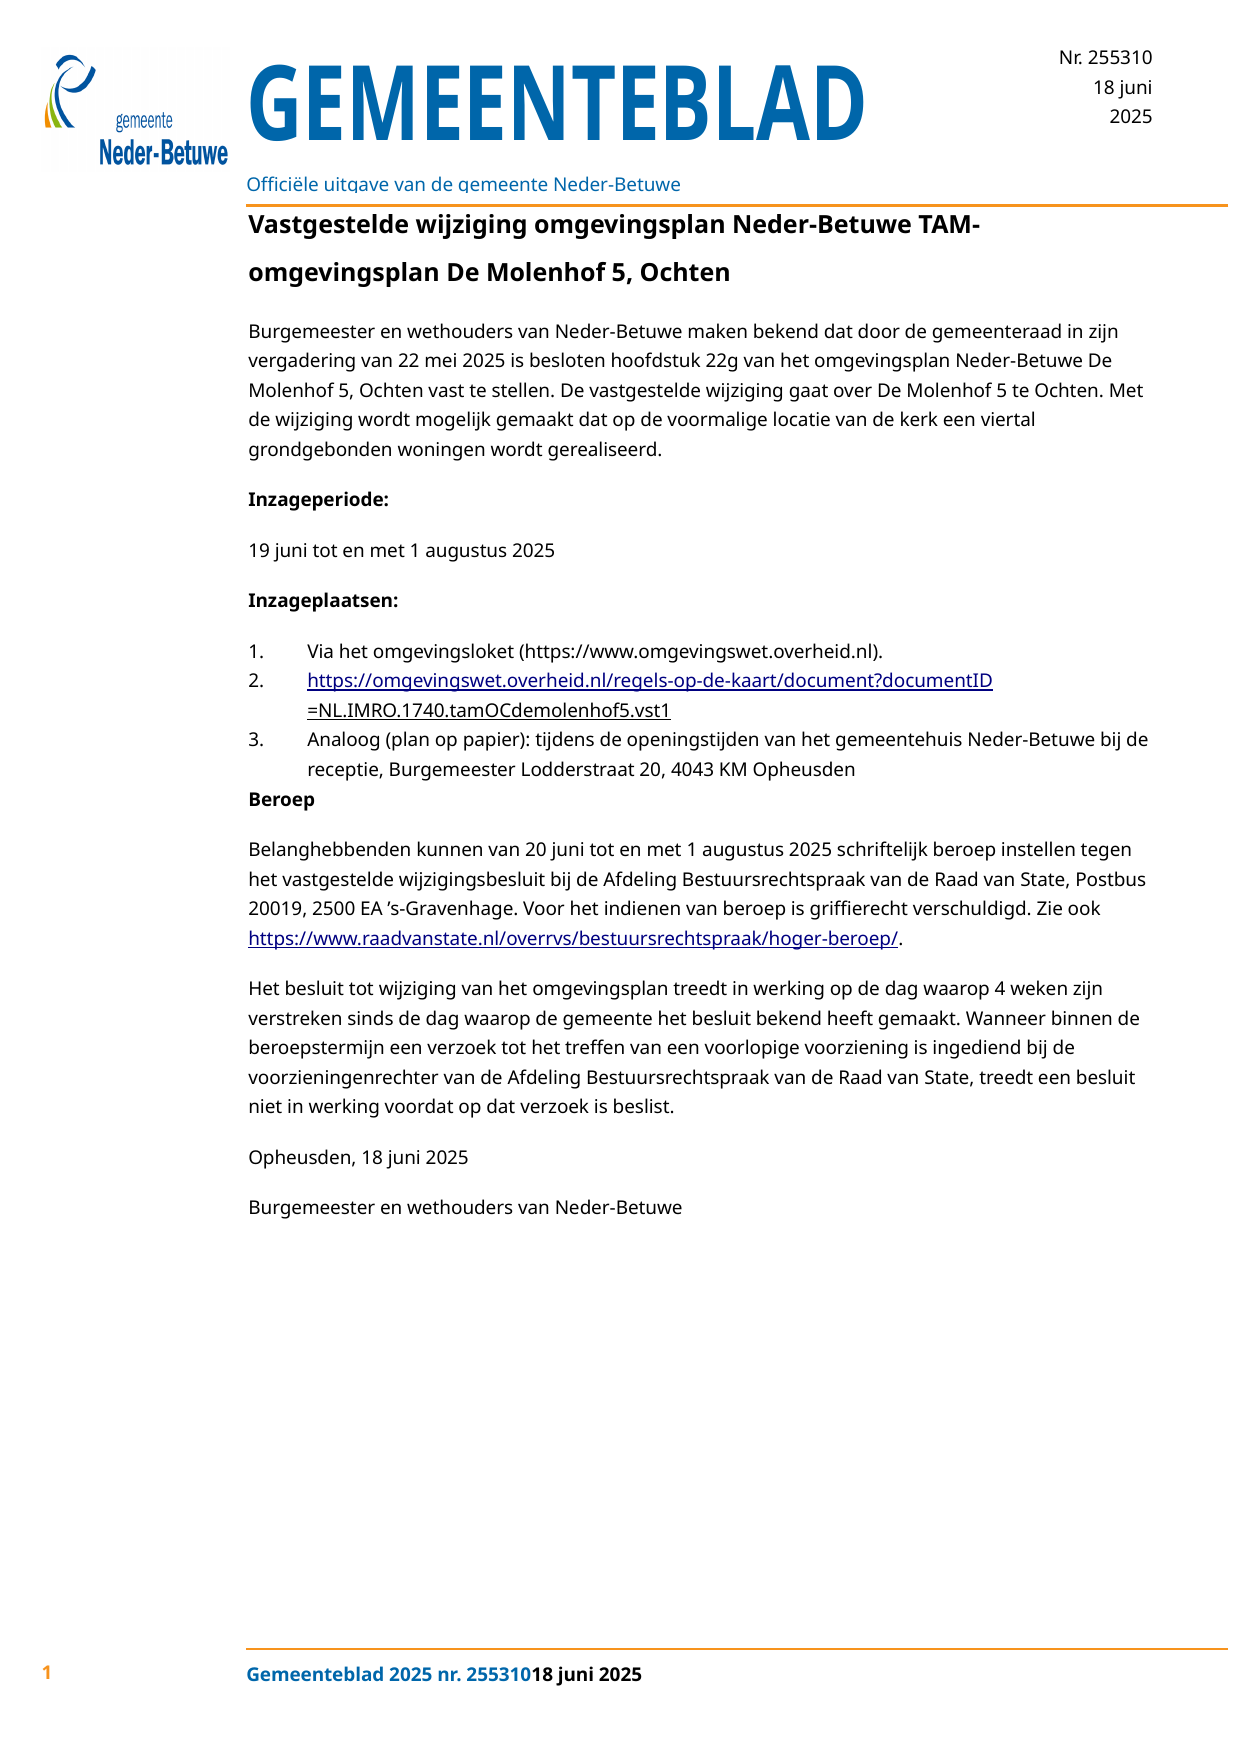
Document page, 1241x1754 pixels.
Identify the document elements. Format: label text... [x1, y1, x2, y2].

text Beroep [248, 786, 1152, 812]
list Analoog (plan op papier): tijdens de openingstijden van het gemeentehuis Neder-Betuwe bij de receptie, Burgemeester Lodderstraat 20, 4043 KM Opheusden [248, 727, 1152, 782]
picture [41, 47, 231, 172]
text Het besluit tot wijziging van het omgevingsplan treedt in werking op de dag waarop 4 weken zijn verstreken sinds de dag waarop de gemeente het besluit bekend heeft gemaakt. Wanneer binnen de beroepstermijn een verzoek tot het treffen van een voorlopige voorziening is ingediend bij de voorzieningenrechter van de Afdeling Bestuursrechtspraak van de Raad van State, treedt een besluit niet in werking voordat op dat verzoek is beslist. [248, 975, 1152, 1119]
text Burgemeester en wethouders van Neder-Betuwe maken bekend dat door de gemeenteraad in zijn vergadering van 22 mei 2025 is besloten hoofdstuk 22g van het omgevingsplan Neder-Betuwe De Molenhof 5, Ochten vast te stellen. De vastgestelde wijziging gaat over De Molenhof 5 te Ochten. Met de wijziging wordt mogelijk gemaakt dat op de voormalige locatie van de kerk een viertal grondgebonden woningen wordt gerealiseerd. [248, 318, 1152, 462]
text Belanghebbenden kunnen van 20 juni tot en met 1 augustus 2025 schriftelijk beroep instellen tegen het vastgestelde wijzigingsbesluit bij de Afdeling Bestuursrechtspraak van de Raad van State, Postbus 20019, 2500 EA ’s-Gravenhage. Voor het indienen van beroep is griffierecht verschuldigd. Zie ook https://www.raadvanstate.nl/overrvs/bestuursrechtspraak/hoger-beroep/. [248, 836, 1152, 951]
text 19 juni tot en met 1 augustus 2025 [248, 537, 1152, 563]
list https://omgevingswet.overheid.nl/regels-op-de-kaart/document?documentID =NL.IMRO.1740.tamOCdemolenhof5.vst1 [248, 667, 1152, 723]
text Opheusden, 18 juni 2025 [248, 1144, 1152, 1170]
list Via het omgevingsloket (https://www.omgevingswet.overheid.nl). [248, 638, 1152, 664]
text Burgemeester en wethouders van Neder-Betuwe [248, 1194, 1152, 1220]
text Vastgestelde wijziging omgevingsplan Neder-Betuwe TAM-omgevingsplan De Molenhof 5, Ochten [248, 207, 1152, 288]
text Inzageplaatsen: [248, 587, 1152, 613]
text Inzageperiode: [248, 487, 1152, 512]
